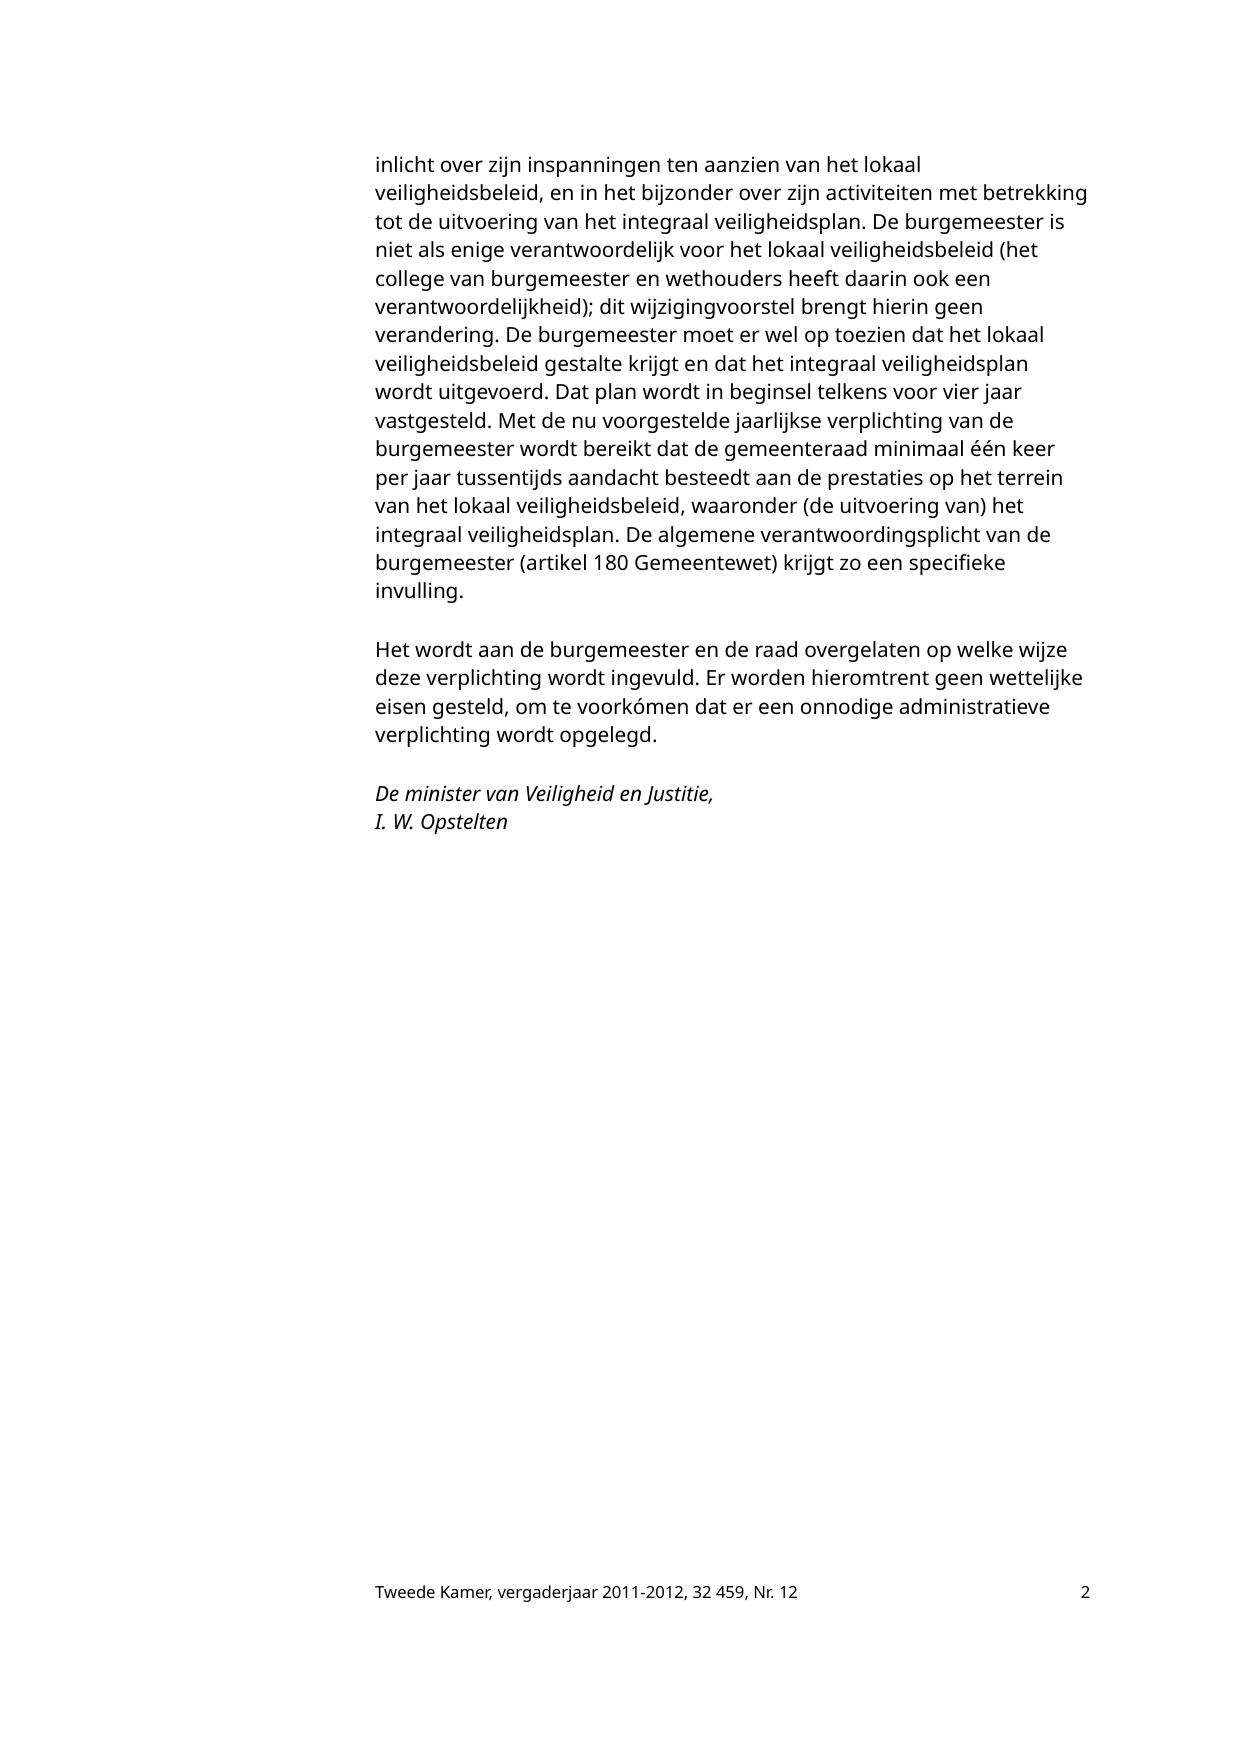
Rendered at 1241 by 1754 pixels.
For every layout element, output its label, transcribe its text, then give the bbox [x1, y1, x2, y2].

text I. W. Opstelten [375, 807, 1090, 836]
text inlicht over zijn inspanningen ten aanzien van het lokaal veiligheidsbeleid, en in het bijzonder over zijn activiteiten met betrekking tot de uitvoering van het integraal veiligheidsplan. De burgemeester is niet als enige verantwoordelijk voor het lokaal veiligheidsbeleid (het college van burgemeester en wethouders heeft daarin ook een verantwoordelijkheid); dit wijzigingvoorstel brengt hierin geen verandering. De burgemeester moet er wel op toezien dat het lokaal veiligheidsbeleid gestalte krijgt en dat het integraal veiligheidsplan wordt uitgevoerd. Dat plan wordt in beginsel telkens voor vier jaar vastgesteld. Met de nu voorgestelde jaarlijkse verplichting van de burgemeester wordt bereikt dat de gemeenteraad minimaal één keer per jaar tussentijds aandacht besteedt aan de prestaties op het terrein van het lokaal veiligheidsbeleid, waaronder (de uitvoering van) het integraal veiligheidsplan. De algemene verantwoordingsplicht van de burgemeester (artikel 180 Gemeentewet) krijgt zo een specifieke invulling. [375, 150, 1090, 605]
text Het wordt aan de burgemeester en de raad overgelaten op welke wijze deze verplichting wordt ingevuld. Er worden hieromtrent geen wettelijke eisen gesteld, om te voorkómen dat er een onnodige administratieve verplichting wordt opgelegd. [375, 635, 1090, 749]
text De minister van Veiligheid en Justitie, [375, 779, 1090, 807]
